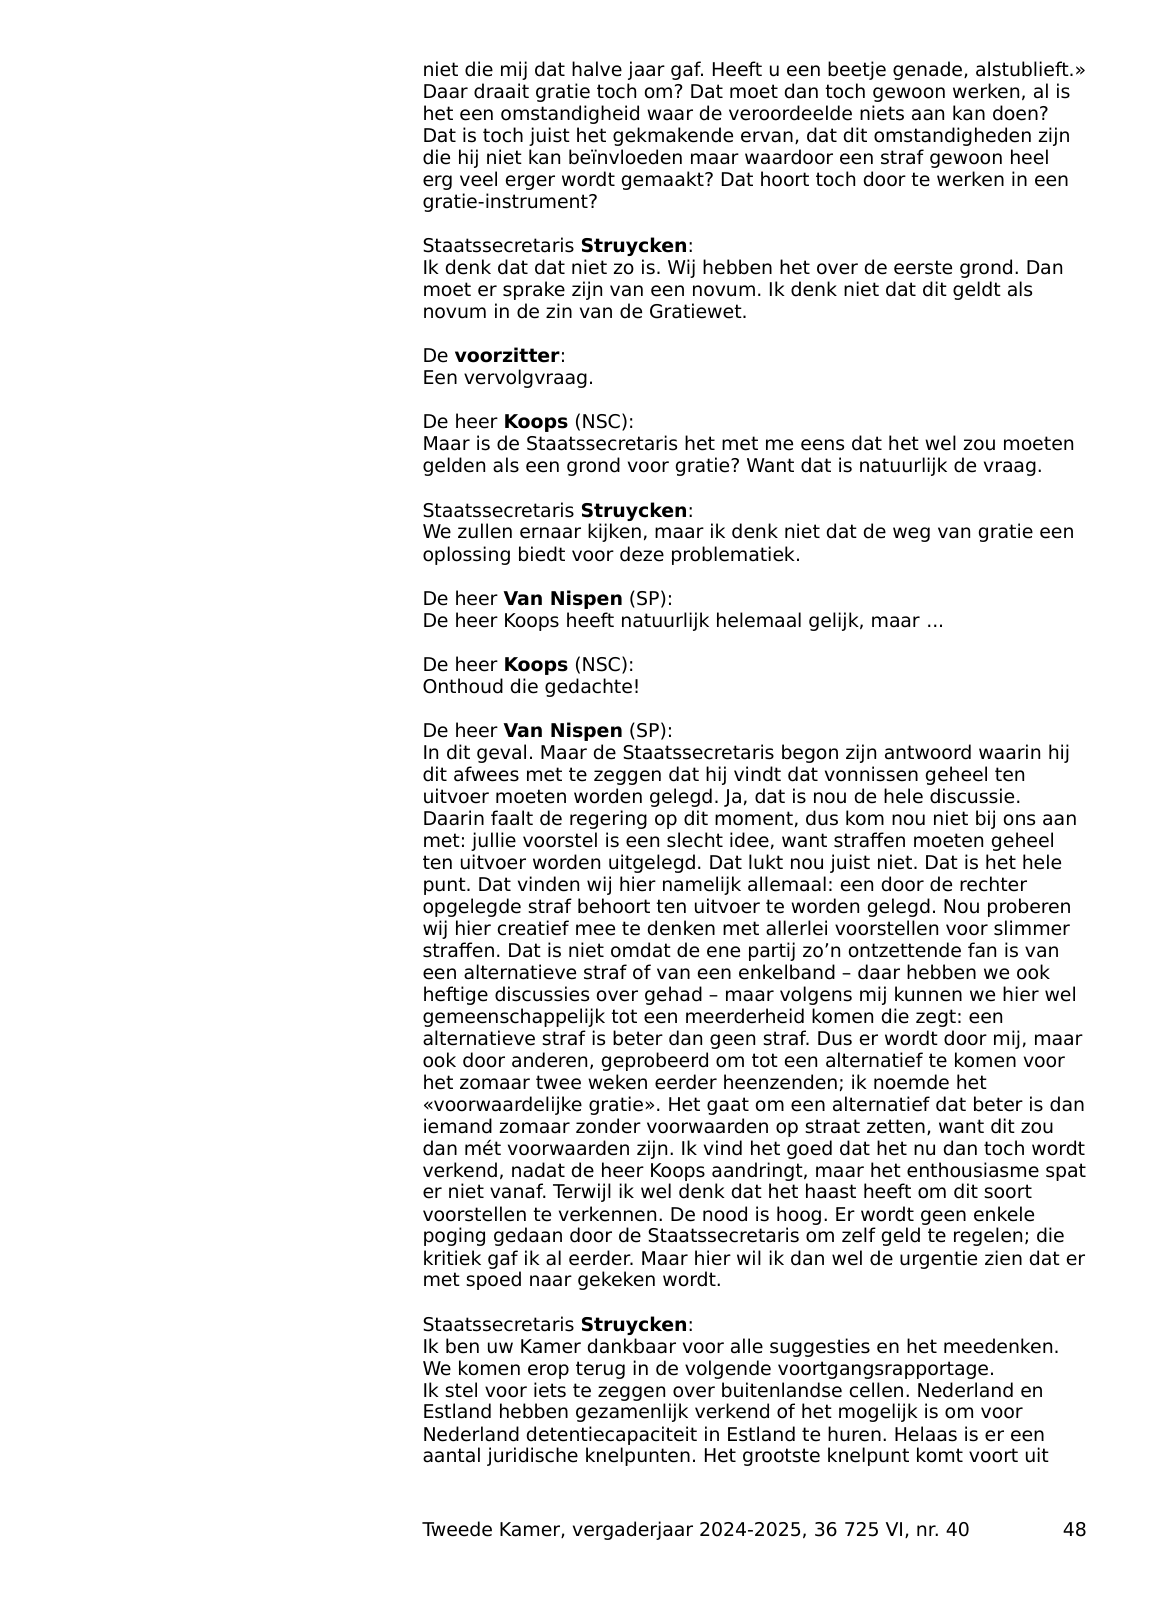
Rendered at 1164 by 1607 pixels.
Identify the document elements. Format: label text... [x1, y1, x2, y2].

text De voorzitter: [422, 345, 1087, 367]
text Ik denk dat dat niet zo is. Wij hebben het over de eerste grond. Dan moet er sprake zijn van een novum. Ik denk niet dat dit geldt als novum in de zin van de Gratiewet. [422, 257, 1087, 323]
text Staatssecretaris Struycken: [422, 1313, 1087, 1336]
text niet die mij dat halve jaar gaf. Heeft u een beetje genade, alstublieft.» Daar draait gratie toch om? Dat moet dan toch gewoon werken, al is het een omstandigheid waar de veroordeelde niets aan kan doen? Dat is toch juist het gekmakende ervan, dat dit omstandigheden zijn die hij niet kan beïnvloeden maar waardoor een straf gewoon heel erg veel erger wordt gemaakt? Dat hoort toch door te werken in een gratie-instrument? [422, 59, 1087, 213]
text We zullen ernaar kijken, maar ik denk niet dat de weg van gratie een oplossing biedt voor deze problematiek. [422, 521, 1087, 565]
text De heer Koops heeft natuurlijk helemaal gelijk, maar ... [422, 609, 1087, 632]
text Onthoud die gedachte! [422, 676, 1087, 698]
text Ik stel voor iets te zeggen over buitenlandse cellen. Nederland en Estland hebben gezamenlijk verkend of het mogelijk is om voor Nederland detentiecapaciteit in Estland te huren. Helaas is er een aantal juridische knelpunten. Het grootste knelpunt komt voort uit [422, 1379, 1087, 1467]
text In dit geval. Maar de Staatssecretaris begon zijn antwoord waarin hij dit afwees met te zeggen dat hij vindt dat vonnissen geheel ten uitvoer moeten worden gelegd. Ja, dat is nou de hele discussie. Daarin faalt de regering op dit moment, dus kom nou niet bij ons aan met: jullie voorstel is een slecht idee, want straffen moeten geheel ten uitvoer worden uitgelegd. Dat lukt nou juist niet. Dat is het hele punt. Dat vinden wij hier namelijk allemaal: een door de rechter opgelegde straf behoort ten uitvoer te worden gelegd. Nou proberen wij hier creatief mee te denken met allerlei voorstellen voor slimmer straffen. Dat is niet omdat de ene partij zo’n ontzettende fan is van een alternatieve straf of van een enkelband – daar hebben we ook heftige discussies over gehad – maar volgens mij kunnen we hier wel gemeenschappelijk tot een meerderheid komen die zegt: een alternatieve straf is beter dan geen straf. Dus er wordt door mij, maar ook door anderen, geprobeerd om tot een alternatief te komen voor het zomaar twee weken eerder heenzenden; ik noemde het «voorwaardelijke gratie». Het gaat om een alternatief dat beter is dan iemand zomaar zonder voorwaarden op straat zetten, want dit zou dan mét voorwaarden zijn. Ik vind het goed dat het nu dan toch wordt verkend, nadat de heer Koops aandringt, maar het enthousiasme spat er niet vanaf. Terwijl ik wel denk dat het haast heeft om dit soort voorstellen te verkennen. De nood is hoog. Er wordt geen enkele poging gedaan door de Staatssecretaris om zelf geld te regelen; die kritiek gaf ik al eerder. Maar hier wil ik dan wel de urgentie zien dat er met spoed naar gekeken wordt. [422, 742, 1087, 1291]
text De heer Van Nispen (SP): [422, 588, 1087, 609]
text De heer Van Nispen (SP): [422, 720, 1087, 742]
text Staatssecretaris Struycken: [422, 235, 1087, 257]
text Staatssecretaris Struycken: [422, 499, 1087, 521]
text De heer Koops (NSC): [422, 411, 1087, 433]
text Ik ben uw Kamer dankbaar voor alle suggesties en het meedenken. We komen erop terug in de volgende voortgangsrapportage. [422, 1336, 1087, 1379]
text Maar is de Staatssecretaris het met me eens dat het wel zou moeten gelden als een grond voor gratie? Want dat is natuurlijk de vraag. [422, 433, 1087, 477]
text Een vervolgvraag. [422, 367, 1087, 389]
text De heer Koops (NSC): [422, 654, 1087, 676]
